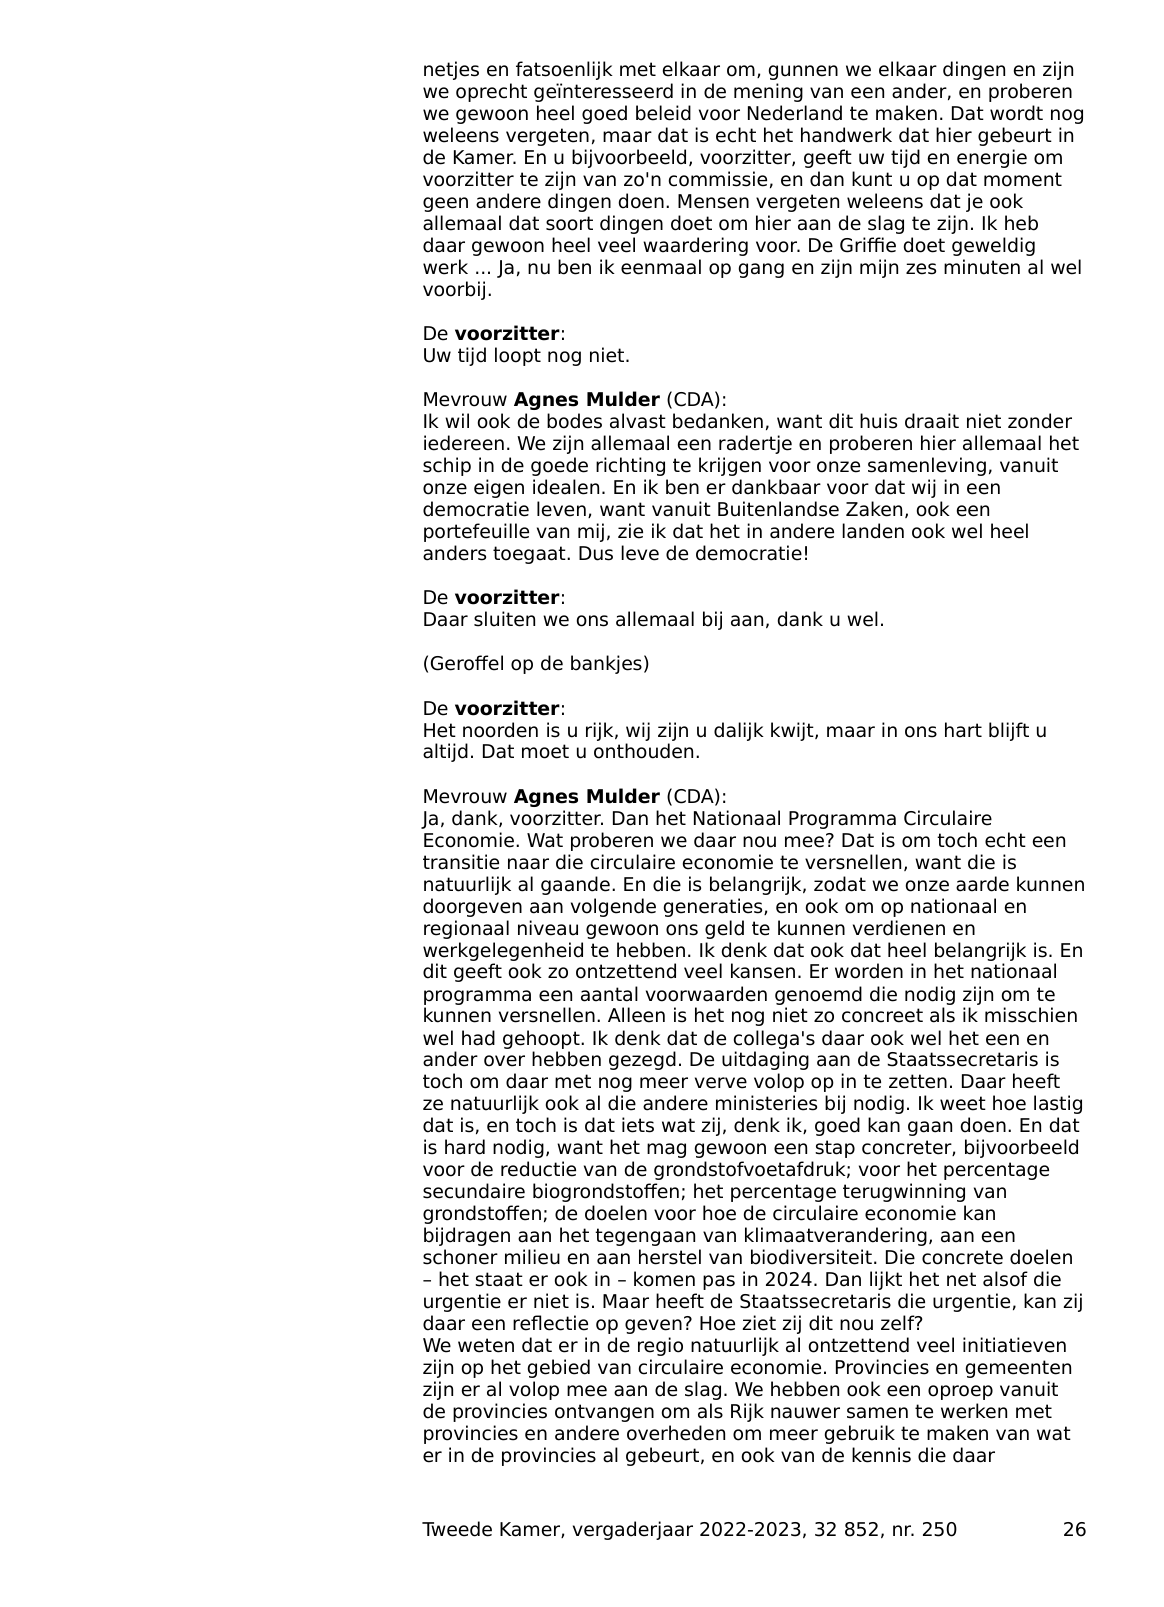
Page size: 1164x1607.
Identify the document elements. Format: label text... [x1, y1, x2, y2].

text Mevrouw Agnes Mulder (CDA): [422, 786, 1087, 808]
text Ik wil ook de bodes alvast bedanken, want dit huis draait niet zonder iedereen. We zijn allemaal een radertje en proberen hier allemaal het schip in de goede richting te krijgen voor onze samenleving, vanuit onze eigen idealen. En ik ben er dankbaar voor dat wij in een democratie leven, want vanuit Buitenlandse Zaken, ook een portefeuille van mij, zie ik dat het in andere landen ook wel heel anders toegaat. Dus leve de democratie! [422, 411, 1087, 565]
text De voorzitter: [422, 323, 1087, 345]
text Daar sluiten we ons allemaal bij aan, dank u wel. [422, 609, 1087, 631]
text We weten dat er in de regio natuurlijk al ontzettend veel initiatieven zijn op het gebied van circulaire economie. Provincies en gemeenten zijn er al volop mee aan de slag. We hebben ook een oproep vanuit de provincies ontvangen om als Rijk nauwer samen te werken met provincies en andere overheden om meer gebruik te maken van wat er in de provincies al gebeurt, en ook van de kennis die daar [422, 1335, 1087, 1467]
text Ja, dank, voorzitter. Dan het Nationaal Programma Circulaire Economie. Wat proberen we daar nou mee? Dat is om toch echt een transitie naar die circulaire economie te versnellen, want die is natuurlijk al gaande. En die is belangrijk, zodat we onze aarde kunnen doorgeven aan volgende generaties, en ook om op nationaal en regionaal niveau gewoon ons geld te kunnen verdienen en werkgelegenheid te hebben. Ik denk dat ook dat heel belangrijk is. En dit geeft ook zo ontzettend veel kansen. Er worden in het nationaal programma een aantal voorwaarden genoemd die nodig zijn om te kunnen versnellen. Alleen is het nog niet zo concreet als ik misschien wel had gehoopt. Ik denk dat de collega's daar ook wel het een en ander over hebben gezegd. De uitdaging aan de Staatssecretaris is toch om daar met nog meer verve volop op in te zetten. Daar heeft ze natuurlijk ook al die andere ministeries bij nodig. Ik weet hoe lastig dat is, en toch is dat iets wat zij, denk ik, goed kan gaan doen. En dat is hard nodig, want het mag gewoon een stap concreter, bijvoorbeeld voor de reductie van de grondstofvoetafdruk; voor het percentage secundaire biogrondstoffen; het percentage terugwinning van grondstoffen; de doelen voor hoe de circulaire economie kan bijdragen aan het tegengaan van klimaatverandering, aan een schoner milieu en aan herstel van biodiversiteit. Die concrete doelen – het staat er ook in – komen pas in 2024. Dan lijkt het net alsof die urgentie er niet is. Maar heeft de Staatssecretaris die urgentie, kan zij daar een reflectie op geven? Hoe ziet zij dit nou zelf? [422, 808, 1087, 1335]
text Mevrouw Agnes Mulder (CDA): [422, 389, 1087, 411]
text De voorzitter: [422, 697, 1087, 719]
text netjes en fatsoenlijk met elkaar om, gunnen we elkaar dingen en zijn we oprecht geïnteresseerd in de mening van een ander, en proberen we gewoon heel goed beleid voor Nederland te maken. Dat wordt nog weleens vergeten, maar dat is echt het handwerk dat hier gebeurt in de Kamer. En u bijvoorbeeld, voorzitter, geeft uw tijd en energie om voorzitter te zijn van zo'n commissie, en dan kunt u op dat moment geen andere dingen doen. Mensen vergeten weleens dat je ook allemaal dat soort dingen doet om hier aan de slag te zijn. Ik heb daar gewoon heel veel waardering voor. De Griffie doet geweldig werk ... Ja, nu ben ik eenmaal op gang en zijn mijn zes minuten al wel voorbij. [422, 59, 1087, 301]
text Het noorden is u rijk, wij zijn u dalijk kwijt, maar in ons hart blijft u altijd. Dat moet u onthouden. [422, 719, 1087, 763]
text De voorzitter: [422, 587, 1087, 609]
text Uw tijd loopt nog niet. [422, 345, 1087, 367]
text (Geroffel op de bankjes) [422, 653, 1087, 675]
